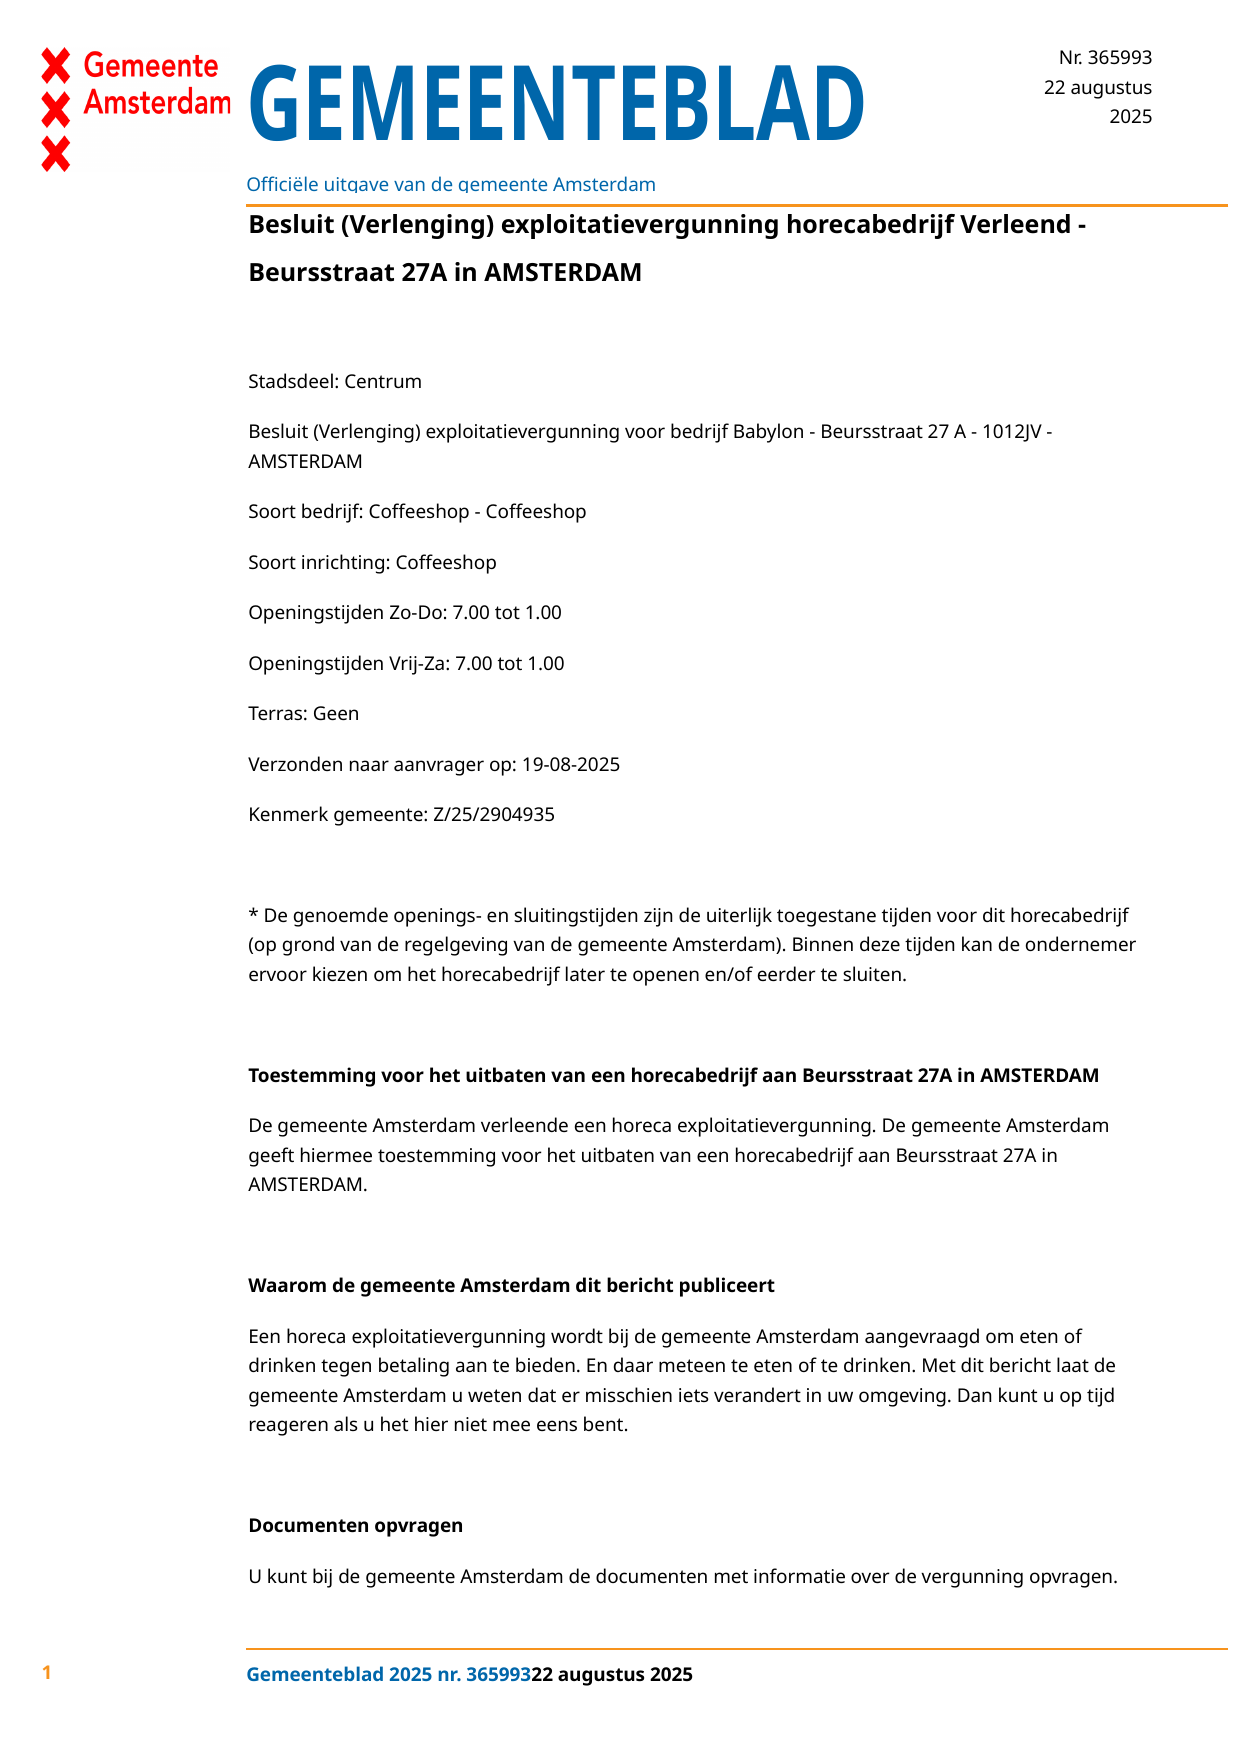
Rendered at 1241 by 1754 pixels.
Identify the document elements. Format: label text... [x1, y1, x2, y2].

text Verzonden naar aanvrager op: 19-08-2025 [248, 751, 1152, 777]
picture [41, 47, 231, 172]
text * De genoemde openings- en sluitingstijden zijn de uiterlijk toegestane tijden voor dit horecabedrijf (op grond van de regelgeving van de gemeente Amsterdam). Binnen deze tijden kan de ondernemer ervoor kiezen om het horecabedrijf later te openen en/of eerder te sluiten. [248, 902, 1152, 987]
text Openingstijden Vrij-Za: 7.00 tot 1.00 [248, 650, 1152, 676]
text Documenten opvragen [248, 1512, 1152, 1538]
text Besluit (Verlenging) exploitatievergunning voor bedrijf Babylon - Beursstraat 27 A - 1012JV - AMSTERDAM [248, 419, 1152, 474]
text Kenmerk gemeente: Z/25/2904935 [248, 801, 1152, 827]
text De gemeente Amsterdam verleende een horeca exploitatievergunning. De gemeente Amsterdam geeft hiermee toestemming voor het uitbaten van een horecabedrijf aan Beursstraat 27A in AMSTERDAM. [248, 1112, 1152, 1197]
text Besluit (Verlenging) exploitatievergunning horecabedrijf Verleend - Beursstraat 27A in AMSTERDAM [248, 207, 1152, 288]
text Openingstijden Zo-Do: 7.00 tot 1.00 [248, 599, 1152, 625]
text Waarom de gemeente Amsterdam dit bericht publiceert [248, 1272, 1152, 1298]
text Stadsdeel: Centrum [248, 368, 1152, 394]
text Terras: Geen [248, 700, 1152, 726]
text Soort inrichting: Coffeeshop [248, 549, 1152, 575]
text U kunt bij de gemeente Amsterdam de documenten met informatie over de vergunning opvragen. [248, 1563, 1152, 1589]
text Een horeca exploitatievergunning wordt bij de gemeente Amsterdam aangevraagd om eten of drinken tegen betaling aan te bieden. En daar meteen te eten of te drinken. Met dit bericht laat de gemeente Amsterdam u weten dat er misschien iets verandert in uw omgeving. Dan kunt u op tijd reageren als u het hier niet mee eens bent. [248, 1323, 1152, 1437]
text Toestemming voor het uitbaten van een horecabedrijf aan Beursstraat 27A in AMSTERDAM [248, 1062, 1152, 1088]
text Soort bedrijf: Coffeeshop - Coffeeshop [248, 499, 1152, 524]
